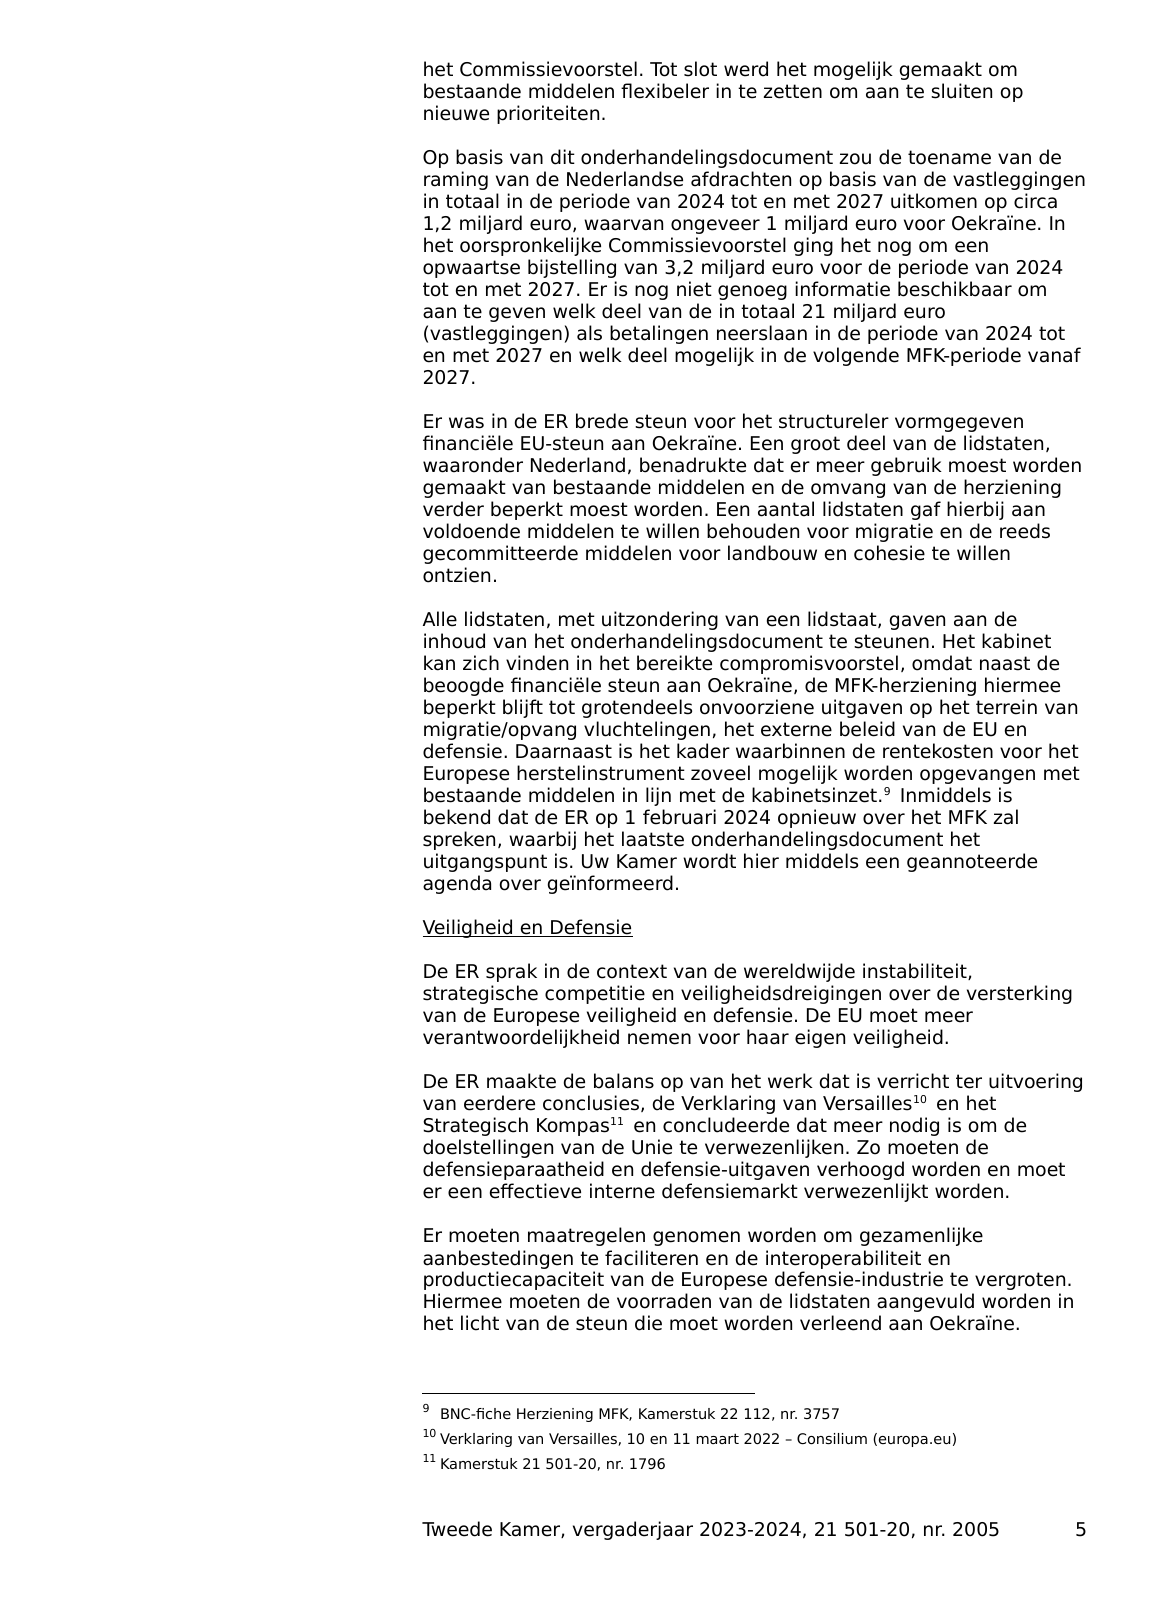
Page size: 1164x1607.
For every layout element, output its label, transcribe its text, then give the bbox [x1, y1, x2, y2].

text Er moeten maatregelen genomen worden om gezamenlijke aanbestedingen te faciliteren en de interoperabiliteit en productiecapaciteit van de Europese defensie-industrie te vergroten. Hiermee moeten de voorraden van de lidstaten aangevuld worden in het licht van de steun die moet worden verleend aan Oekraïne. [422, 1225, 1087, 1335]
text De ER maakte de balans op van het werk dat is verricht ter uitvoering van eerdere conclusies, de Verklaring van Versailles en het Strategisch Kompas en concludeerde dat meer nodig is om de doelstellingen van de Unie te verwezenlijken. Zo moeten de defensieparaatheid en defensie-uitgaven verhoogd worden en moet er een effectieve interne defensiemarkt verwezenlijkt worden. [422, 1071, 1087, 1203]
text Verklaring van Versailles, 10 en 11 maart 2022 – Consilium (europa.eu) [422, 1427, 1087, 1449]
text Kamerstuk 21 501-20, nr. 1796 [422, 1452, 1087, 1474]
text het Commissievoorstel. Tot slot werd het mogelijk gemaakt om bestaande middelen flexibeler in te zetten om aan te sluiten op nieuwe prioriteiten. [422, 59, 1087, 125]
text BNC-fiche Herziening MFK, Kamerstuk 22 112, nr. 3757 [422, 1402, 1087, 1424]
text Op basis van dit onderhandelingsdocument zou de toename van de raming van de Nederlandse afdrachten op basis van de vastleggingen in totaal in de periode van 2024 tot en met 2027 uitkomen op circa 1,2 miljard euro, waarvan ongeveer 1 miljard euro voor Oekraïne. In het oorspronkelijke Commissievoorstel ging het nog om een opwaartse bijstelling van 3,2 miljard euro voor de periode van 2024 tot en met 2027. Er is nog niet genoeg informatie beschikbaar om aan te geven welk deel van de in totaal 21 miljard euro (vastleggingen) als betalingen neerslaan in de periode van 2024 tot en met 2027 en welk deel mogelijk in de volgende MFK-periode vanaf 2027. [422, 147, 1087, 389]
text Alle lidstaten, met uitzondering van een lidstaat, gaven aan de inhoud van het onderhandelingsdocument te steunen. Het kabinet kan zich vinden in het bereikte compromisvoorstel, omdat naast de beoogde financiële steun aan Oekraïne, de MFK-herziening hiermee beperkt blijft tot grotendeels onvoorziene uitgaven op het terrein van migratie/opvang vluchtelingen, het externe beleid van de EU en defensie. Daarnaast is het kader waarbinnen de rentekosten voor het Europese herstelinstrument zoveel mogelijk worden opgevangen met bestaande middelen in lijn met de kabinetsinzet. Inmiddels is bekend dat de ER op 1 februari 2024 opnieuw over het MFK zal spreken, waarbij het laatste onderhandelingsdocument het uitgangspunt is. Uw Kamer wordt hier middels een geannoteerde agenda over geïnformeerd. [422, 609, 1087, 895]
text Er was in de ER brede steun voor het structureler vormgegeven financiële EU-steun aan Oekraïne. Een groot deel van de lidstaten, waaronder Nederland, benadrukte dat er meer gebruik moest worden gemaakt van bestaande middelen en de omvang van de herziening verder beperkt moest worden. Een aantal lidstaten gaf hierbij aan voldoende middelen te willen behouden voor migratie en de reeds gecommitteerde middelen voor landbouw en cohesie te willen ontzien. [422, 411, 1087, 587]
text De ER sprak in de context van de wereldwijde instabiliteit, strategische competitie en veiligheidsdreigingen over de versterking van de Europese veiligheid en defensie. De EU moet meer verantwoordelijkheid nemen voor haar eigen veiligheid. [422, 961, 1087, 1049]
subtitle Veiligheid en Defensie [422, 917, 1087, 939]
